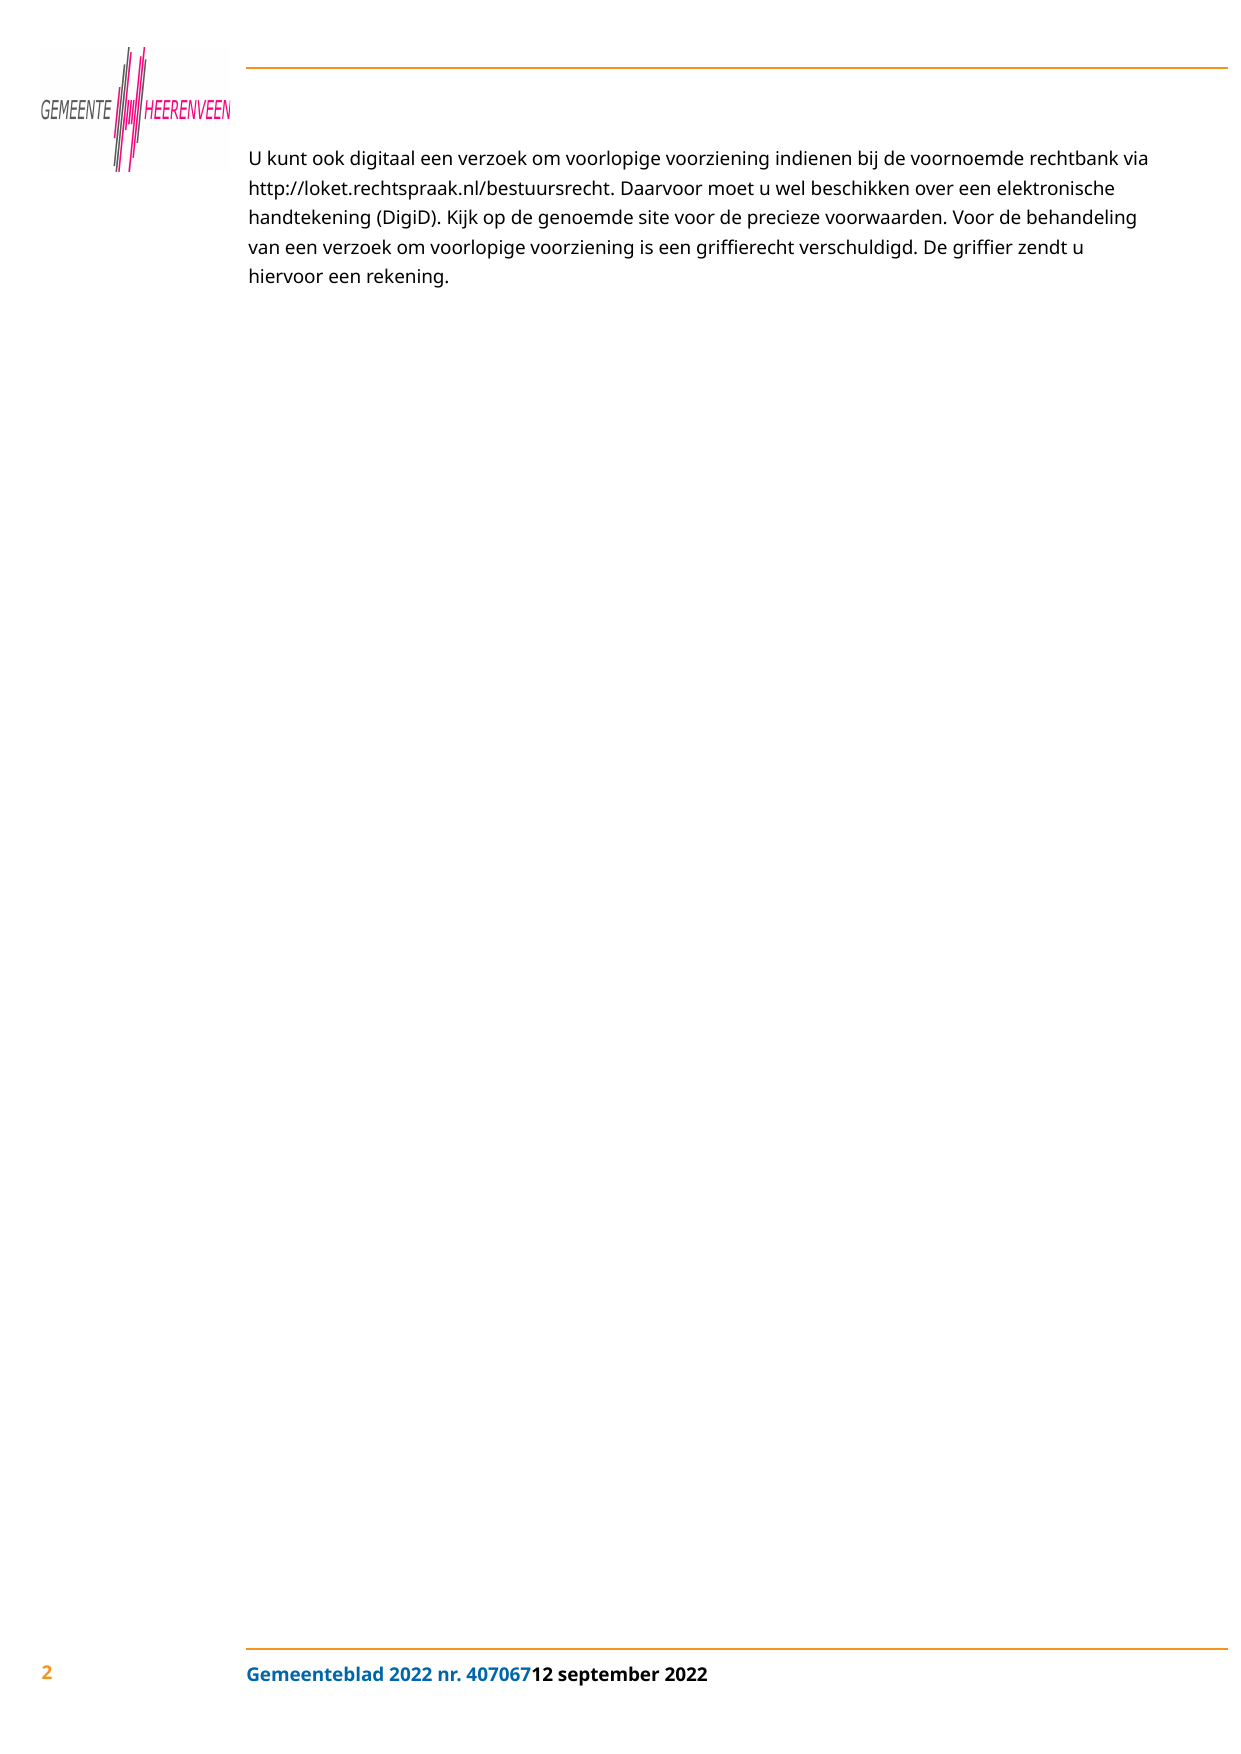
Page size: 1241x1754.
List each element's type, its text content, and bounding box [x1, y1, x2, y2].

picture [41, 47, 231, 172]
text U kunt ook digitaal een verzoek om voorlopige voorziening indienen bij de voornoemde rechtbank via http://loket.rechtspraak.nl/bestuursrecht. Daarvoor moet u wel beschikken over een elektronische handtekening (DigiD). Kijk op de genoemde site voor de precieze voorwaarden. Voor de behandeling van een verzoek om voorlopige voorziening is een griffierecht verschuldigd. De griffier zendt u hiervoor een rekening. [248, 145, 1152, 289]
